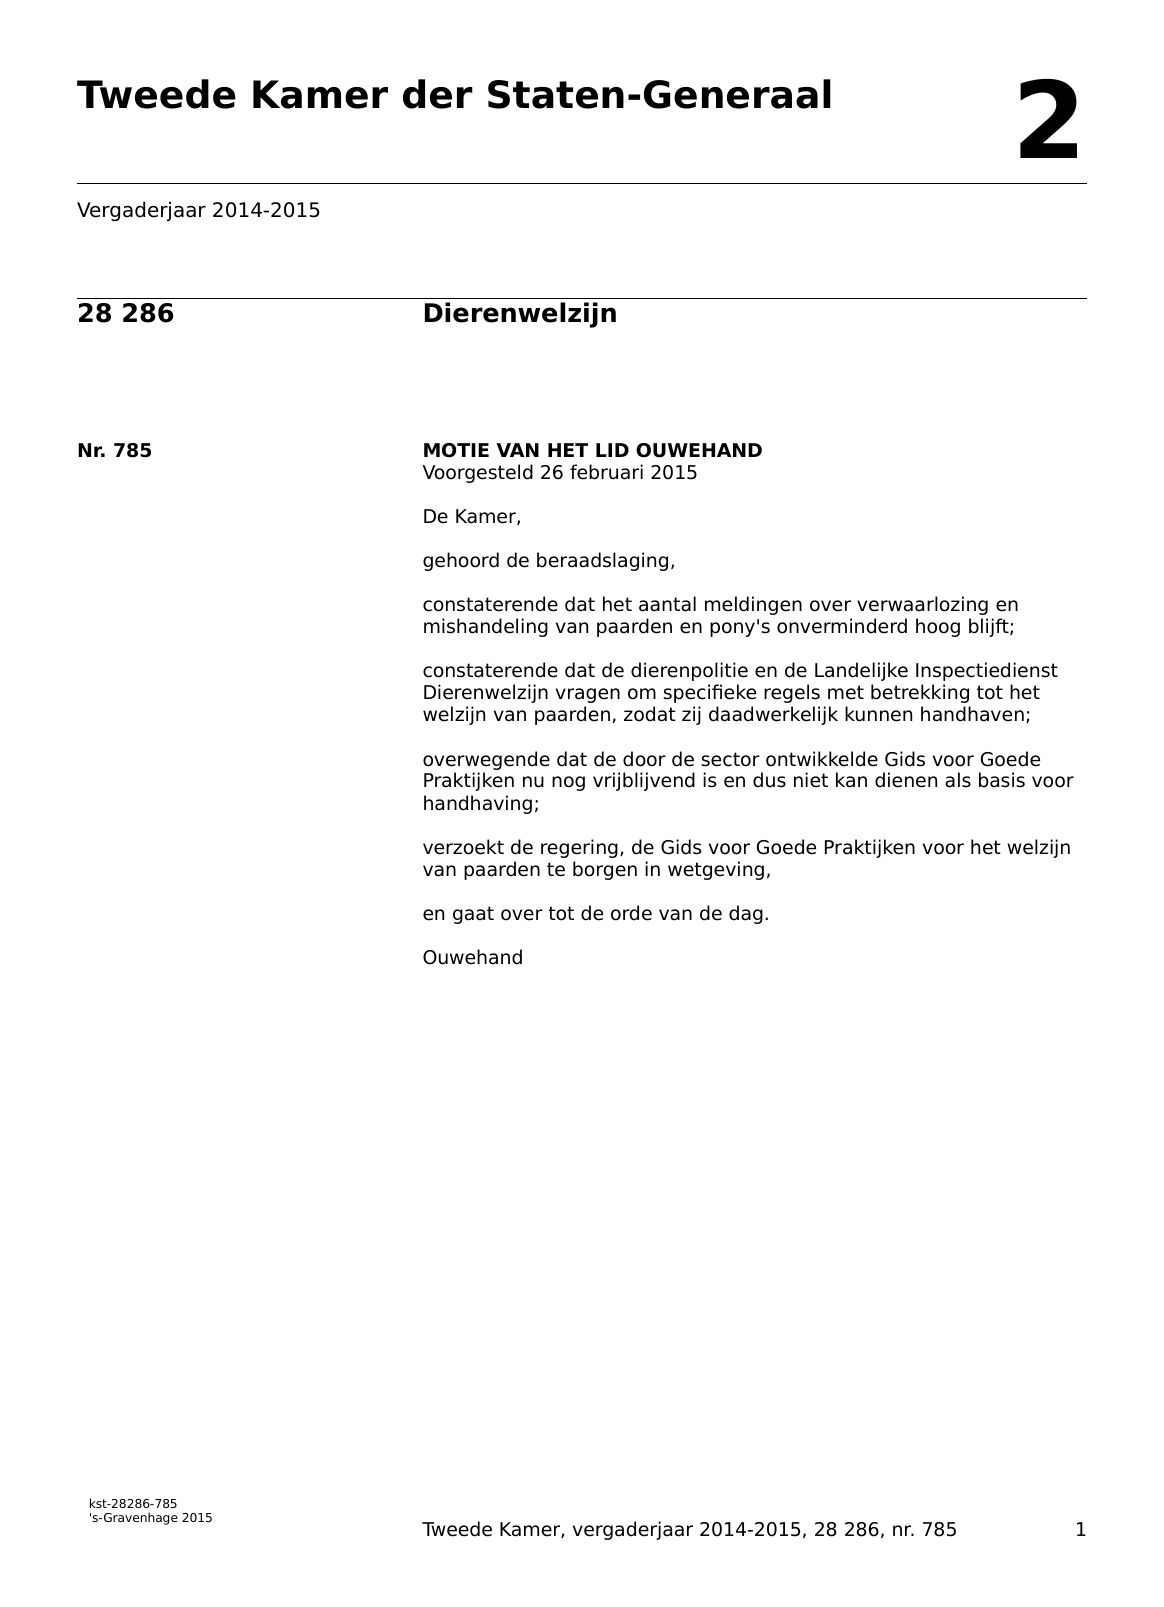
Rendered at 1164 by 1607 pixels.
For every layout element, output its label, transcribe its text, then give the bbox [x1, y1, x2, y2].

table_header 2 [886, 59, 1087, 183]
subtitle Nr. 785 MOTIE VAN HET LID OUWEHAND [77, 440, 1087, 462]
table_header Tweede Kamer der Staten-Generaal [77, 59, 886, 183]
text verzoekt de regering, de Gids voor Goede Praktijken voor het welzijn van paarden te borgen in wetgeving, [422, 837, 1087, 881]
text Ouwehand [422, 947, 1087, 969]
text gehoord de beraadslaging, [422, 550, 1087, 572]
text overwegende dat de door de sector ontwikkelde Gids voor Goede Praktijken nu nog vrijblijvend is en dus niet kan dienen als basis voor handhaving; [422, 748, 1087, 814]
text constaterende dat het aantal meldingen over verwaarlozing en mishandeling van paarden en pony's onverminderd hoog blijft; [422, 594, 1087, 638]
text De Kamer, [422, 506, 1087, 528]
text kst-28286-785 [88, 1497, 323, 1511]
text constaterende dat de dierenpolitie en de Landelijke Inspectiedienst Dierenwelzijn vragen om specifieke regels met betrekking tot het welzijn van paarden, zodat zij daadwerkelijk kunnen handhaven; [422, 660, 1087, 726]
table_cell Vergaderjaar 2014-2015 [77, 184, 1087, 298]
text Voorgesteld 26 februari 2015 [422, 462, 1087, 484]
text en gaat over tot de orde van de dag. [422, 903, 1087, 925]
subtitle 28 286 Dierenwelzijn [77, 299, 1087, 329]
text 's-Gravenhage 2015 [88, 1511, 323, 1525]
